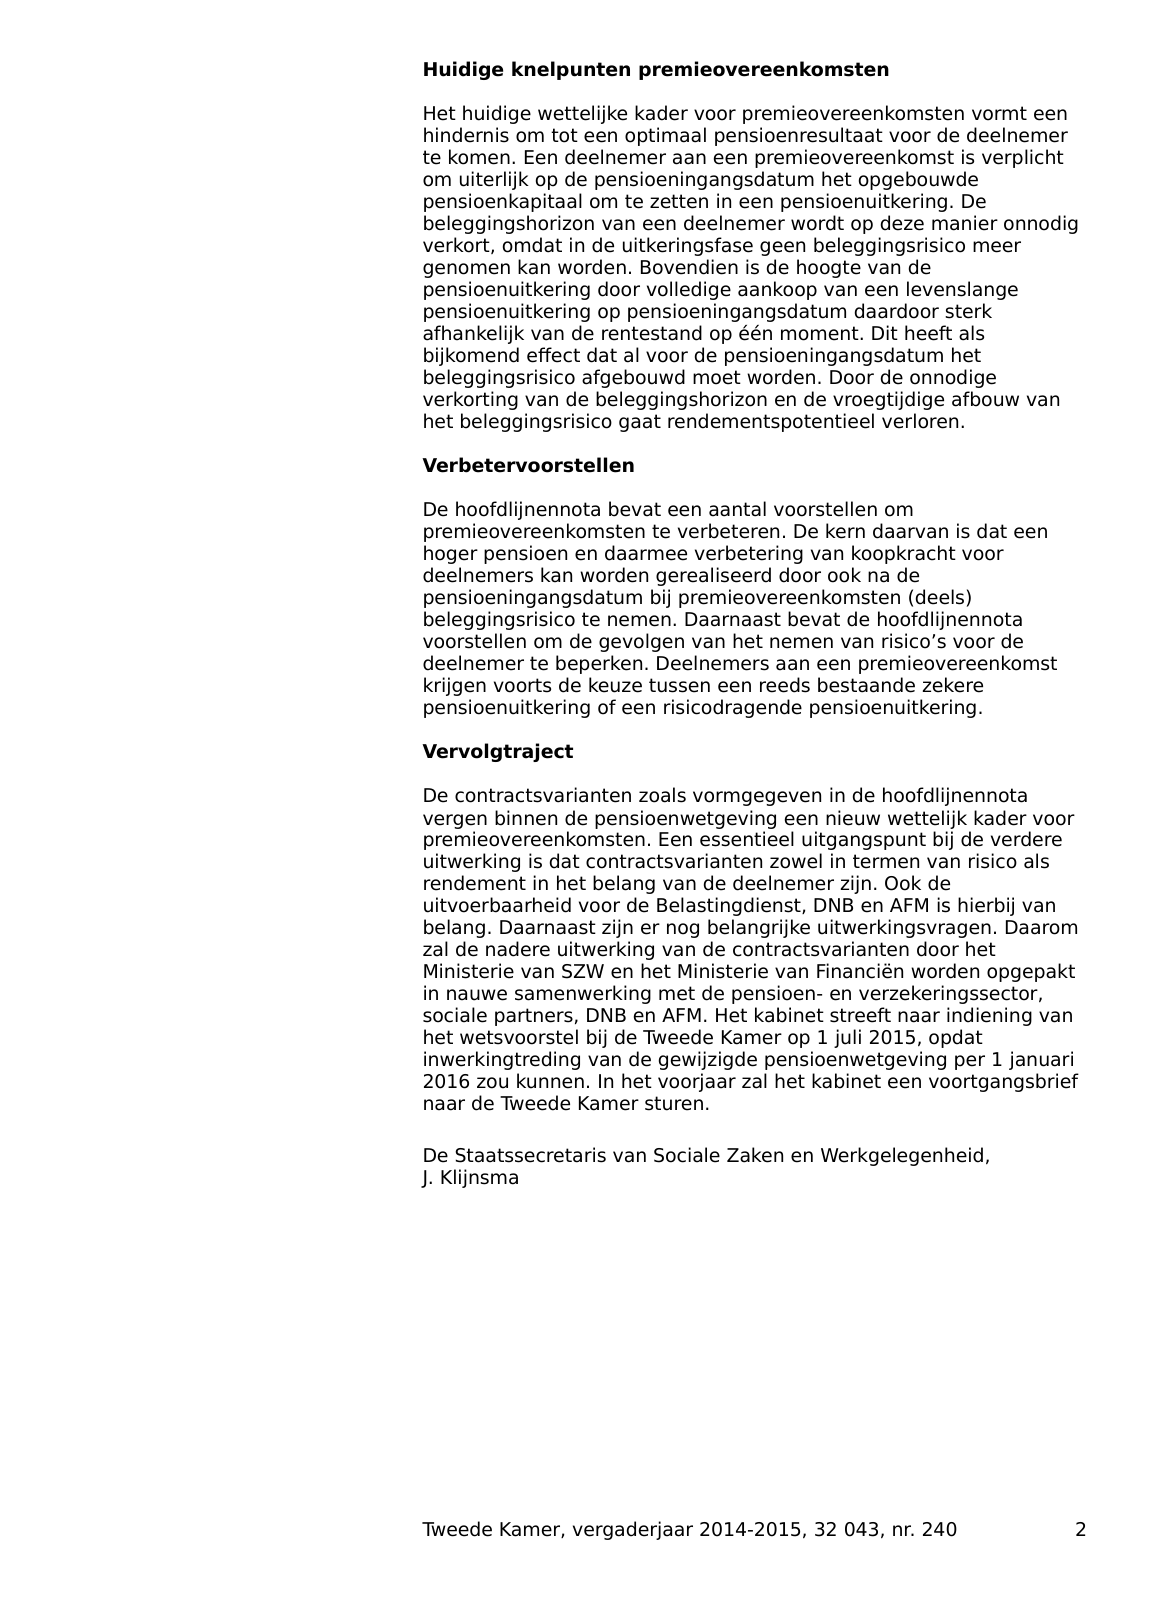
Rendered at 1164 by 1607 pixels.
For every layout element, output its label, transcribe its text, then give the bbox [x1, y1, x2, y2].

subtitle Huidige knelpunten premieovereenkomsten [422, 59, 1087, 81]
text De hoofdlijnennota bevat een aantal voorstellen om premieovereenkomsten te verbeteren. De kern daarvan is dat een hoger pensioen en daarmee verbetering van koopkracht voor deelnemers kan worden gerealiseerd door ook na de pensioeningangsdatum bij premieovereenkomsten (deels) beleggingsrisico te nemen. Daarnaast bevat de hoofdlijnennota voorstellen om de gevolgen van het nemen van risico’s voor de deelnemer te beperken. Deelnemers aan een premieovereenkomst krijgen voorts de keuze tussen een reeds bestaande zekere pensioenuitkering of een risicodragende pensioenuitkering. [422, 499, 1087, 719]
text De contractsvarianten zoals vormgegeven in de hoofdlijnennota vergen binnen de pensioenwetgeving een nieuw wettelijk kader voor premieovereenkomsten. Een essentieel uitgangspunt bij de verdere uitwerking is dat contractsvarianten zowel in termen van risico als rendement in het belang van de deelnemer zijn. Ook de uitvoerbaarheid voor de Belastingdienst, DNB en AFM is hierbij van belang. Daarnaast zijn er nog belangrijke uitwerkingsvragen. Daarom zal de nadere uitwerking van de contractsvarianten door het Ministerie van SZW en het Ministerie van Financiën worden opgepakt in nauwe samenwerking met de pensioen- en verzekeringssector, sociale partners, DNB en AFM. Het kabinet streeft naar indiening van het wetsvoorstel bij de Tweede Kamer op 1 juli 2015, opdat inwerkingtreding van de gewijzigde pensioenwetgeving per 1 januari 2016 zou kunnen. In het voorjaar zal het kabinet een voortgangsbrief naar de Tweede Kamer sturen. [422, 785, 1087, 1115]
text Het huidige wettelijke kader voor premieovereenkomsten vormt een hindernis om tot een optimaal pensioenresultaat voor de deelnemer te komen. Een deelnemer aan een premieovereenkomst is verplicht om uiterlijk op de pensioeningangsdatum het opgebouwde pensioenkapitaal om te zetten in een pensioenuitkering. De beleggingshorizon van een deelnemer wordt op deze manier onnodig verkort, omdat in de uitkeringsfase geen beleggingsrisico meer genomen kan worden. Bovendien is de hoogte van de pensioenuitkering door volledige aankoop van een levenslange pensioenuitkering op pensioeningangsdatum daardoor sterk afhankelijk van de rentestand op één moment. Dit heeft als bijkomend effect dat al voor de pensioeningangsdatum het beleggingsrisico afgebouwd moet worden. Door de onnodige verkorting van de beleggingshorizon en de vroegtijdige afbouw van het beleggingsrisico gaat rendementspotentieel verloren. [422, 103, 1087, 433]
subtitle Vervolgtraject [422, 741, 1087, 763]
text De Staatssecretaris van Sociale Zaken en Werkgelegenheid, J. Klijnsma [422, 1145, 1087, 1189]
subtitle Verbetervoorstellen [422, 455, 1087, 477]
